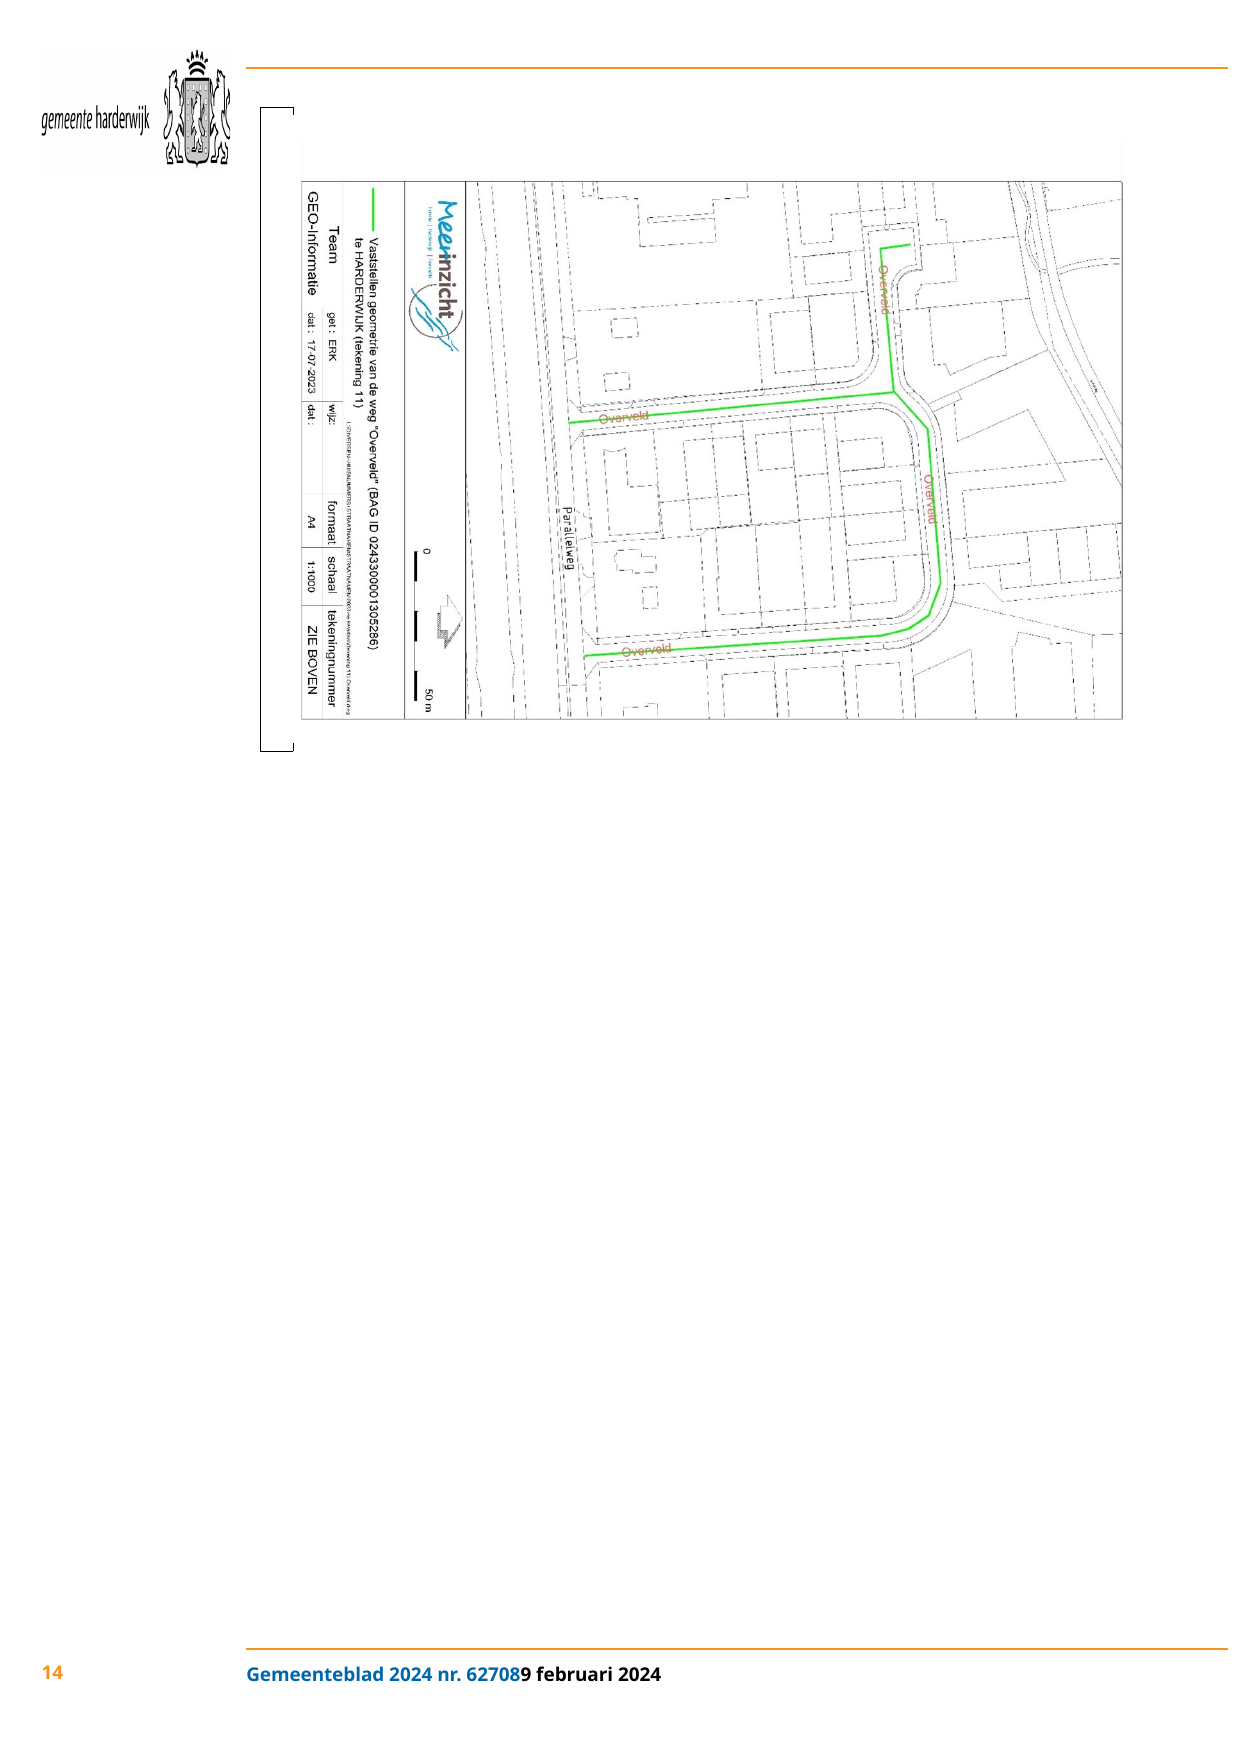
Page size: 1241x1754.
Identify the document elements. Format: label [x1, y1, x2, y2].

picture [41, 47, 231, 172]
picture [268, 115, 1155, 743]
